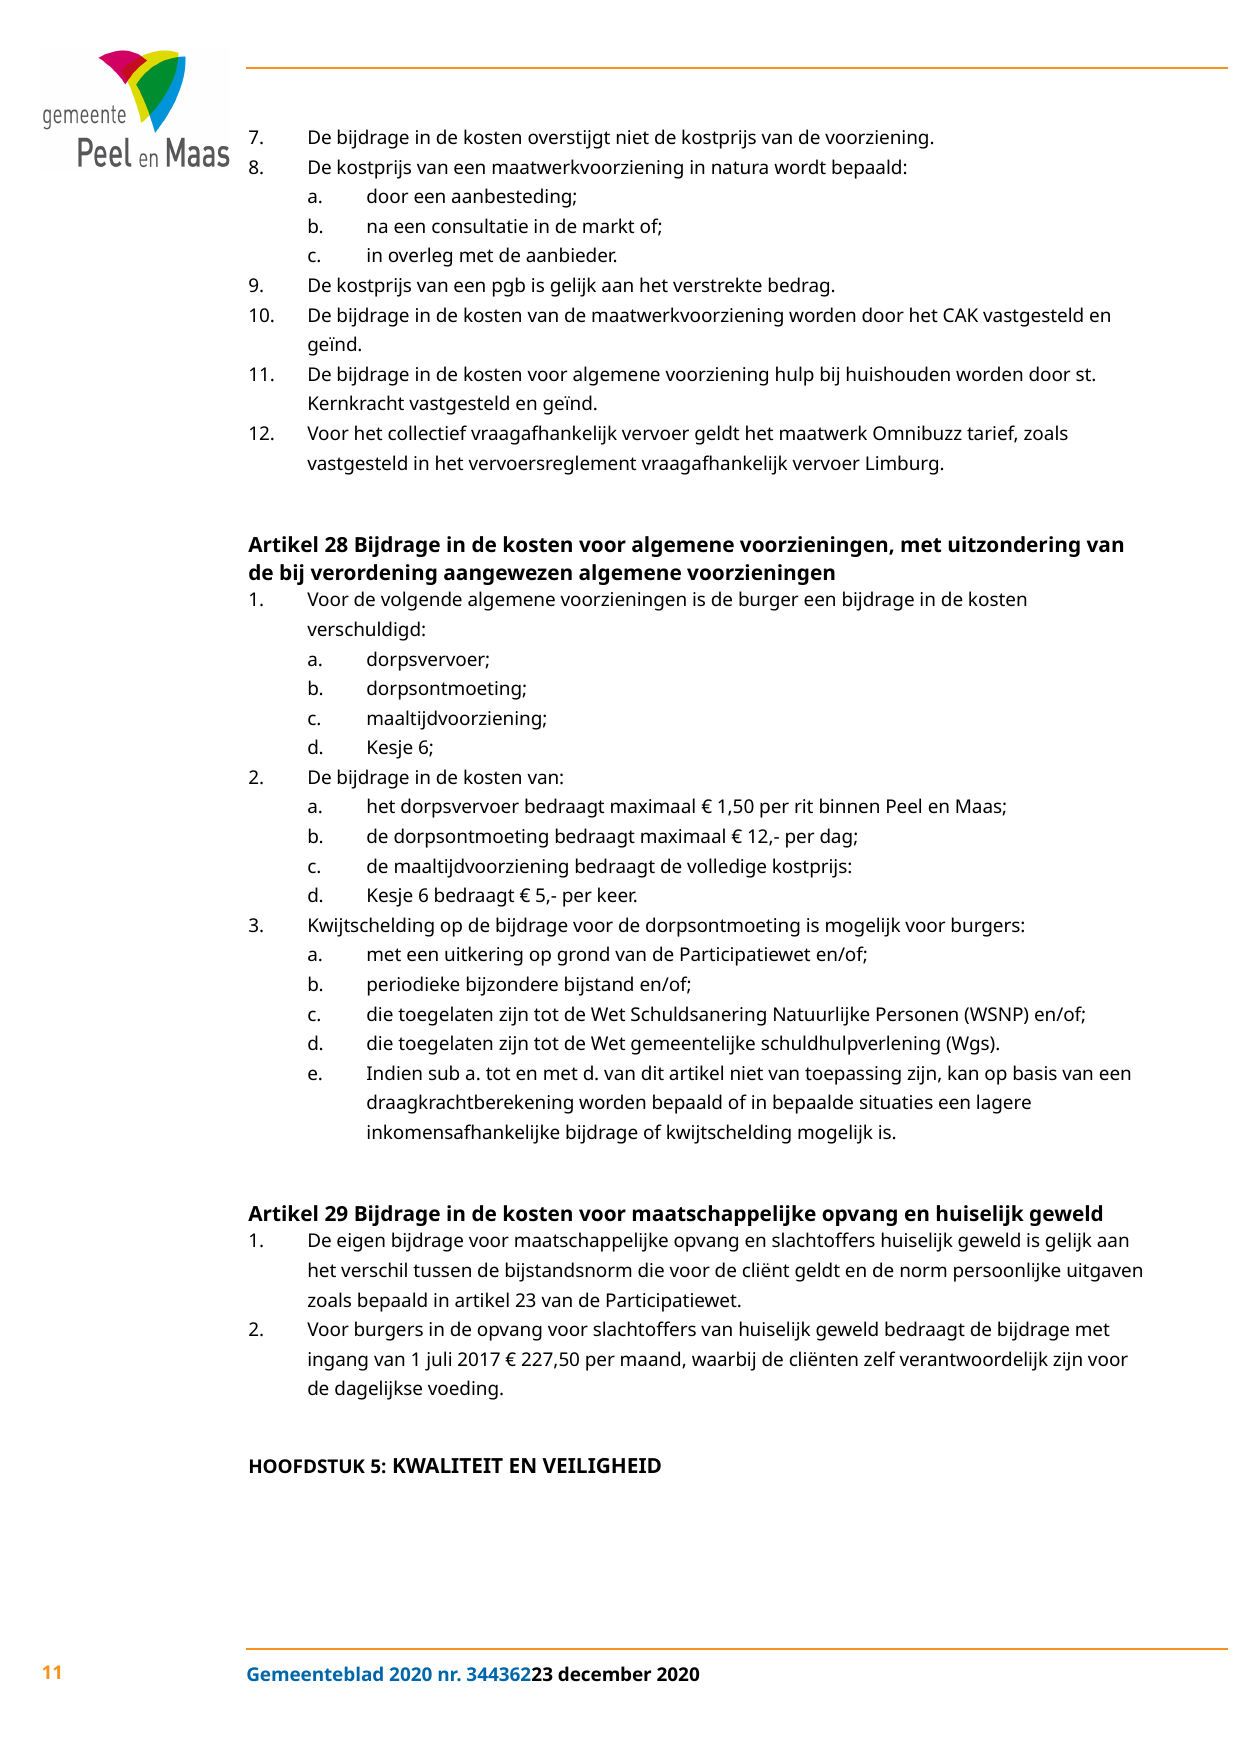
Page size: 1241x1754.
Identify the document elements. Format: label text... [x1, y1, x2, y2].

text HOOFDSTUK 5: KWALITEIT EN VEILIGHEID [248, 1451, 1152, 1479]
list Kesje 6 bedraagt € 5,- per keer. [307, 882, 1152, 908]
list na een consultatie in de markt of; [307, 213, 1152, 239]
list De kostprijs van een maatwerkvoorziening in natura wordt bepaald: [248, 154, 1152, 180]
list De bijdrage in de kosten van: [248, 764, 1152, 790]
list de maaltijdvoorziening bedraagt de volledige kostprijs: [307, 853, 1152, 879]
list De eigen bijdrage voor maatschappelijke opvang en slachtoffers huiselijk geweld is gelijk aan het verschil tussen de bijstandsnorm die voor de cliënt geldt en de norm persoonlijke uitgaven zoals bepaald in artikel 23 van de Participatiewet. [248, 1228, 1152, 1312]
list in overleg met de aanbieder. [307, 243, 1152, 268]
list de dorpsontmoeting bedraagt maximaal € 12,- per dag; [307, 823, 1152, 849]
list het dorpsvervoer bedraagt maximaal € 1,50 per rit binnen Peel en Maas; [307, 794, 1152, 819]
text Artikel 29 Bijdrage in de kosten voor maatschappelijke opvang en huiselijk geweld [248, 1199, 1152, 1228]
list door een aanbesteding; [307, 183, 1152, 209]
list Kwijtschelding op de bijdrage voor de dorpsontmoeting is mogelijk voor burgers: [248, 912, 1152, 938]
list De bijdrage in de kosten van de maatwerkvoorziening worden door het CAK vastgesteld en geïnd. [248, 302, 1152, 357]
list Voor het collectief vraagafhankelijk vervoer geldt het maatwerk Omnibuzz tarief, zoals vastgesteld in het vervoersreglement vraagafhankelijk vervoer Limburg. [248, 420, 1152, 476]
list die toegelaten zijn tot de Wet Schuldsanering Natuurlijke Personen (WSNP) en/of; [307, 1001, 1152, 1027]
list met een uitkering op grond van de Participatiewet en/of; [307, 942, 1152, 967]
list dorpsontmoeting; [307, 675, 1152, 701]
list Voor burgers in de opvang voor slachtoffers van huiselijk geweld bedraagt de bijdrage met ingang van 1 juli 2017 € 227,50 per maand, waarbij de cliënten zelf verantwoordelijk zijn voor de dagelijkse voeding. [248, 1316, 1152, 1401]
list die toegelaten zijn tot de Wet gemeentelijke schuldhulpverlening (Wgs). [307, 1030, 1152, 1056]
list maaltijdvoorziening; [307, 705, 1152, 731]
list periodieke bijzondere bijstand en/of; [307, 971, 1152, 997]
list dorpsvervoer; [307, 646, 1152, 672]
list Voor de volgende algemene voorzieningen is de burger een bijdrage in de kosten verschuldigd: [248, 587, 1152, 642]
list De bijdrage in de kosten overstijgt niet de kostprijs van de voorziening. [248, 124, 1152, 150]
text Artikel 28 Bijdrage in de kosten voor algemene voorzieningen, met uitzondering van de bij verordening aangewezen algemene voorzieningen [248, 530, 1152, 587]
picture [41, 47, 231, 172]
list De kostprijs van een pgb is gelijk aan het verstrekte bedrag. [248, 272, 1152, 298]
list Kesje 6; [307, 734, 1152, 760]
list Indien sub a. tot en met d. van dit artikel niet van toepassing zijn, kan op basis van een draagkrachtberekening worden bepaald of in bepaalde situaties een lagere inkomensafhankelijke bijdrage of kwijtschelding mogelijk is. [307, 1060, 1152, 1145]
list De bijdrage in de kosten voor algemene voorziening hulp bij huishouden worden door st. Kernkracht vastgesteld en geïnd. [248, 361, 1152, 416]
